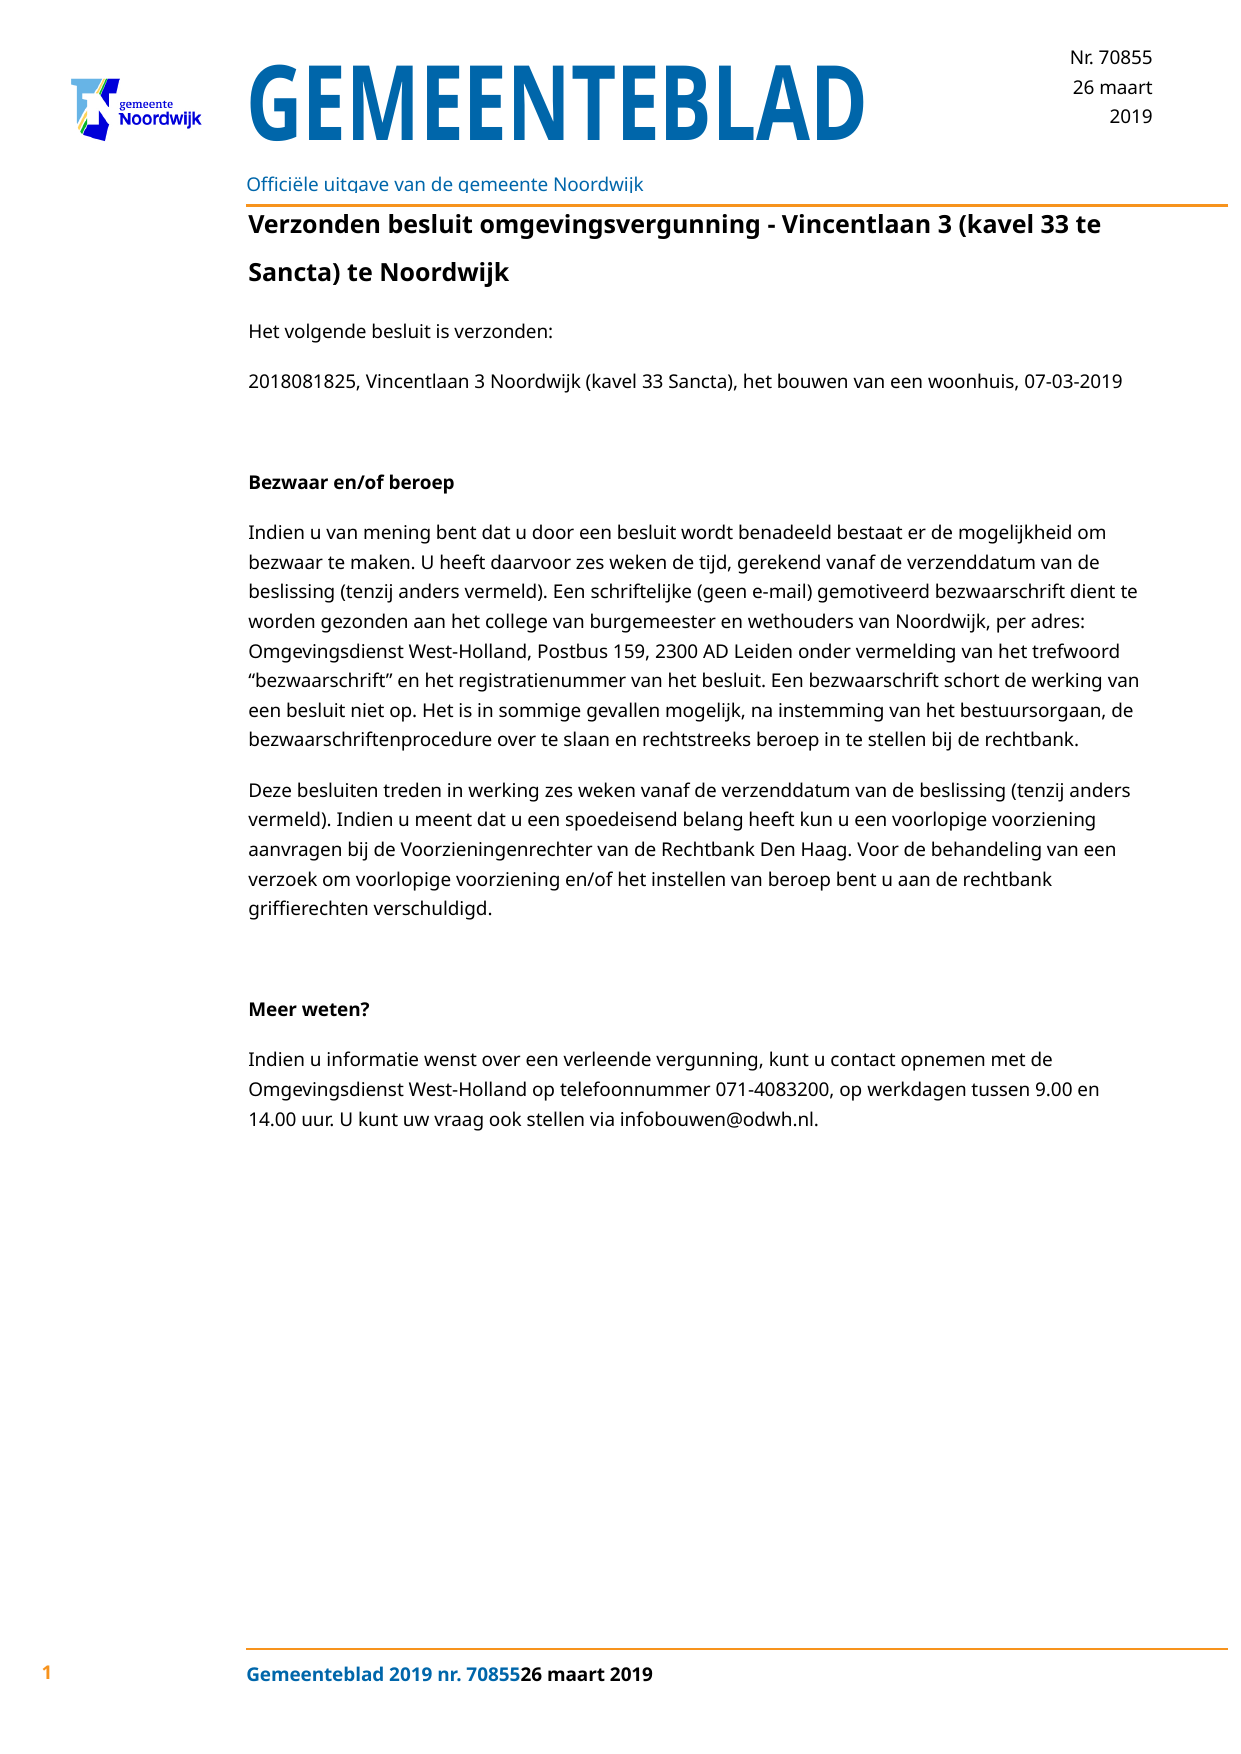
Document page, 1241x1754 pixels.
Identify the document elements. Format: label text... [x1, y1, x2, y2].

text Verzonden besluit omgevingsvergunning - Vincentlaan 3 (kavel 33 te Sancta) te Noordwijk [248, 207, 1152, 288]
text Het volgende besluit is verzonden: [248, 318, 1152, 344]
text Bezwaar en/of beroep [248, 469, 1152, 495]
text Meer weten? [248, 996, 1152, 1022]
picture [41, 47, 231, 172]
text 2018081825, Vincentlaan 3 Noordwijk (kavel 33 Sancta), het bouwen van een woonhuis, 07-03-2019 [248, 368, 1152, 394]
text Indien u informatie wenst over een verleende vergunning, kunt u contact opnemen met de Omgevingsdienst West-Holland op telefoonnummer 071-4083200, op werkdagen tussen 9.00 en 14.00 uur. U kunt uw vraag ook stellen via infobouwen@odwh.nl. [248, 1047, 1152, 1132]
text Deze besluiten treden in werking zes weken vanaf de verzenddatum van de beslissing (tenzij anders vermeld). Indien u meent dat u een spoedeisend belang heeft kun u een voorlopige voorziening aanvragen bij de Voorzieningenrechter van de Rechtbank Den Haag. Voor de behandeling van een verzoek om voorlopige voorziening en/of het instellen van beroep bent u aan de rechtbank griffierechten verschuldigd. [248, 777, 1152, 921]
text Indien u van mening bent dat u door een besluit wordt benadeeld bestaat er de mogelijkheid om bezwaar te maken. U heeft daarvoor zes weken de tijd, gerekend vanaf de verzenddatum van de beslissing (tenzij anders vermeld). Een schriftelijke (geen e-mail) gemotiveerd bezwaarschrift dient te worden gezonden aan het college van burgemeester en wethouders van Noordwijk, per adres: Omgevingsdienst West-Holland, Postbus 159, 2300 AD Leiden onder vermelding van het trefwoord “bezwaarschrift” en het registratienummer van het besluit. Een bezwaarschrift schort de werking van een besluit niet op. Het is in sommige gevallen mogelijk, na instemming van het bestuursorgaan, de bezwaarschriftenprocedure over te slaan en rechtstreeks beroep in te stellen bij de rechtbank. [248, 519, 1152, 752]
